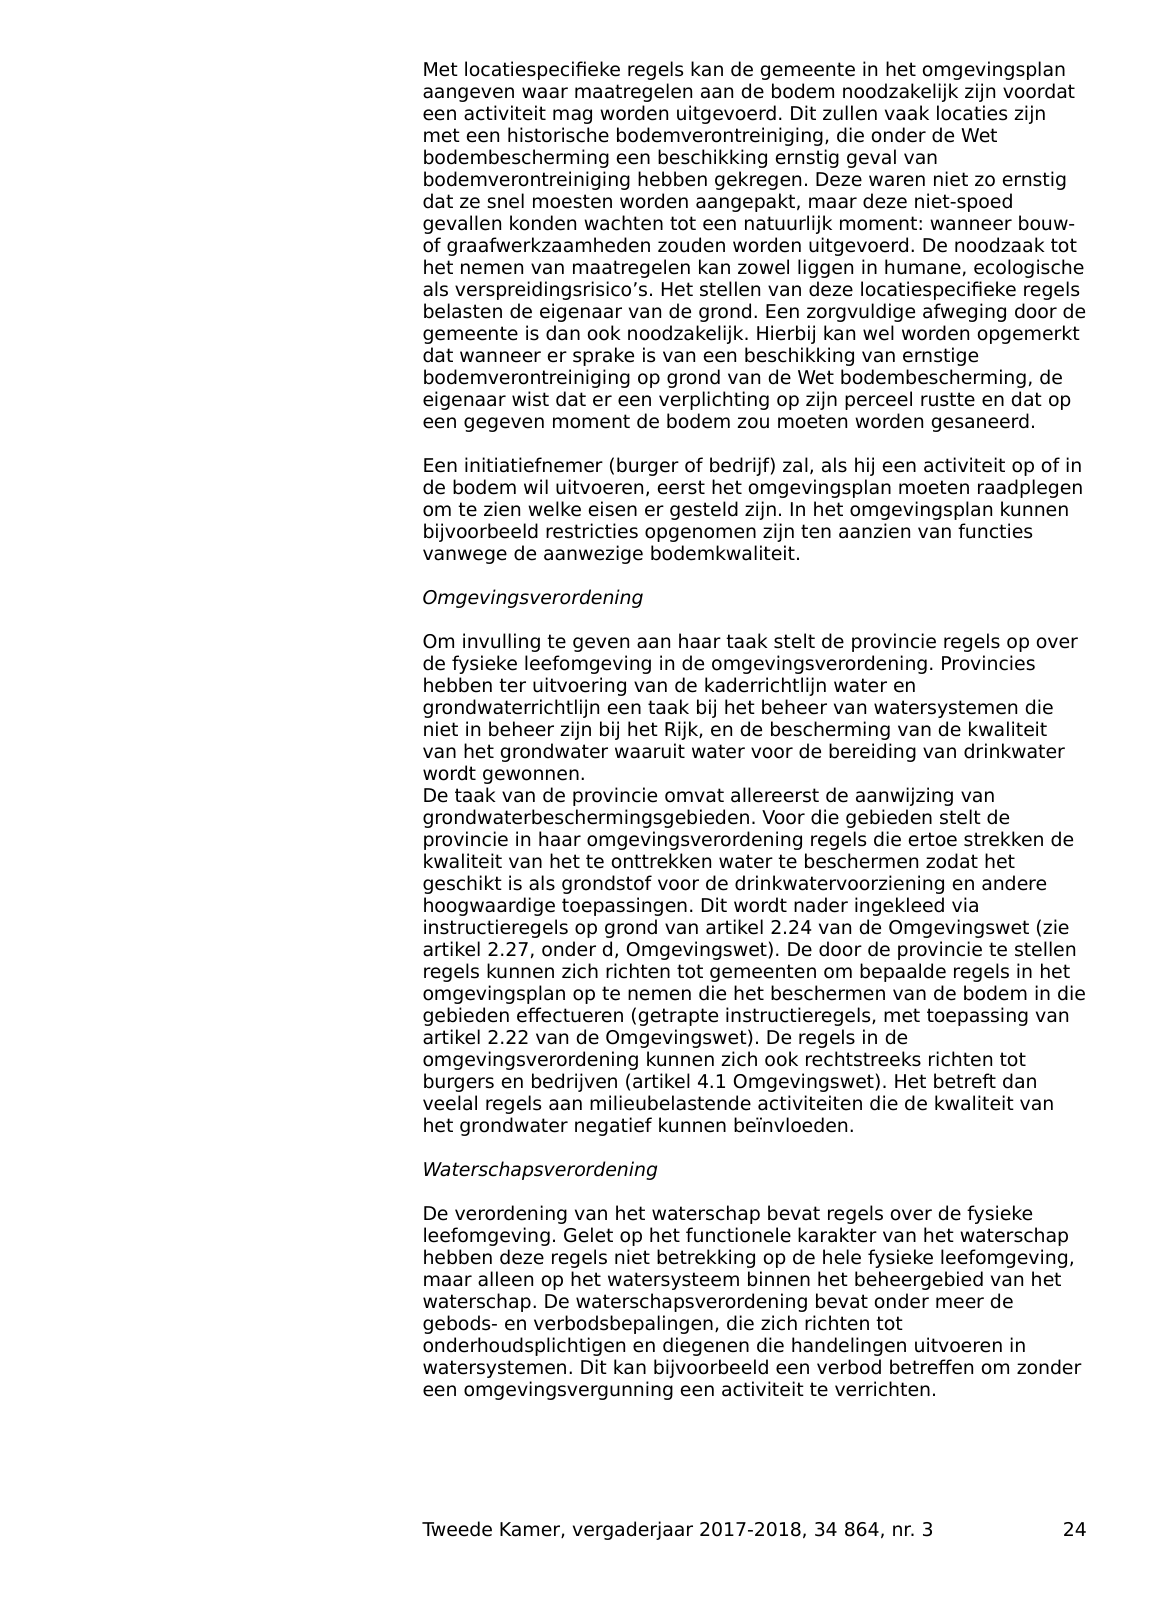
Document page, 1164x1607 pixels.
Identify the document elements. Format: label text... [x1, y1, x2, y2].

text Met locatiespecifieke regels kan de gemeente in het omgevingsplan aangeven waar maatregelen aan de bodem noodzakelijk zijn voordat een activiteit mag worden uitgevoerd. Dit zullen vaak locaties zijn met een historische bodemverontreiniging, die onder de Wet bodembescherming een beschikking ernstig geval van bodemverontreiniging hebben gekregen. Deze waren niet zo ernstig dat ze snel moesten worden aangepakt, maar deze niet-spoed gevallen konden wachten tot een natuurlijk moment: wanneer bouw- of graafwerkzaamheden zouden worden uitgevoerd. De noodzaak tot het nemen van maatregelen kan zowel liggen in humane, ecologische als verspreidingsrisico’s. Het stellen van deze locatiespecifieke regels belasten de eigenaar van de grond. Een zorgvuldige afweging door de gemeente is dan ook noodzakelijk. Hierbij kan wel worden opgemerkt dat wanneer er sprake is van een beschikking van ernstige bodemverontreiniging op grond van de Wet bodembescherming, de eigenaar wist dat er een verplichting op zijn perceel rustte en dat op een gegeven moment de bodem zou moeten worden gesaneerd. [422, 59, 1087, 433]
subtitle Waterschapsverordening [422, 1159, 1087, 1181]
text De verordening van het waterschap bevat regels over de fysieke leefomgeving. Gelet op het functionele karakter van het waterschap hebben deze regels niet betrekking op de hele fysieke leefomgeving, maar alleen op het watersysteem binnen het beheergebied van het waterschap. De waterschapsverordening bevat onder meer de gebods- en verbodsbepalingen, die zich richten tot onderhoudsplichtigen en diegenen die handelingen uitvoeren in watersystemen. Dit kan bijvoorbeeld een verbod betreffen om zonder een omgevingsvergunning een activiteit te verrichten. [422, 1203, 1087, 1401]
text De taak van de provincie omvat allereerst de aanwijzing van grondwaterbeschermingsgebieden. Voor die gebieden stelt de provincie in haar omgevingsverordening regels die ertoe strekken de kwaliteit van het te onttrekken water te beschermen zodat het geschikt is als grondstof voor de drinkwatervoorziening en andere hoogwaardige toepassingen. Dit wordt nader ingekleed via instructieregels op grond van artikel 2.24 van de Omgevingswet (zie artikel 2.27, onder d, Omgevingswet). De door de provincie te stellen regels kunnen zich richten tot gemeenten om bepaalde regels in het omgevingsplan op te nemen die het beschermen van de bodem in die gebieden effectueren (getrapte instructieregels, met toepassing van artikel 2.22 van de Omgevingswet). De regels in de omgevingsverordening kunnen zich ook rechtstreeks richten tot burgers en bedrijven (artikel 4.1 Omgevingswet). Het betreft dan veelal regels aan milieubelastende activiteiten die de kwaliteit van het grondwater negatief kunnen beïnvloeden. [422, 785, 1087, 1137]
subtitle Omgevingsverordening [422, 587, 1087, 609]
text Een initiatiefnemer (burger of bedrijf) zal, als hij een activiteit op of in de bodem wil uitvoeren, eerst het omgevingsplan moeten raadplegen om te zien welke eisen er gesteld zijn. In het omgevingsplan kunnen bijvoorbeeld restricties opgenomen zijn ten aanzien van functies vanwege de aanwezige bodemkwaliteit. [422, 455, 1087, 565]
text Om invulling te geven aan haar taak stelt de provincie regels op over de fysieke leefomgeving in de omgevingsverordening. Provincies hebben ter uitvoering van de kaderrichtlijn water en grondwaterrichtlijn een taak bij het beheer van watersystemen die niet in beheer zijn bij het Rijk, en de bescherming van de kwaliteit van het grondwater waaruit water voor de bereiding van drinkwater wordt gewonnen. [422, 631, 1087, 785]
